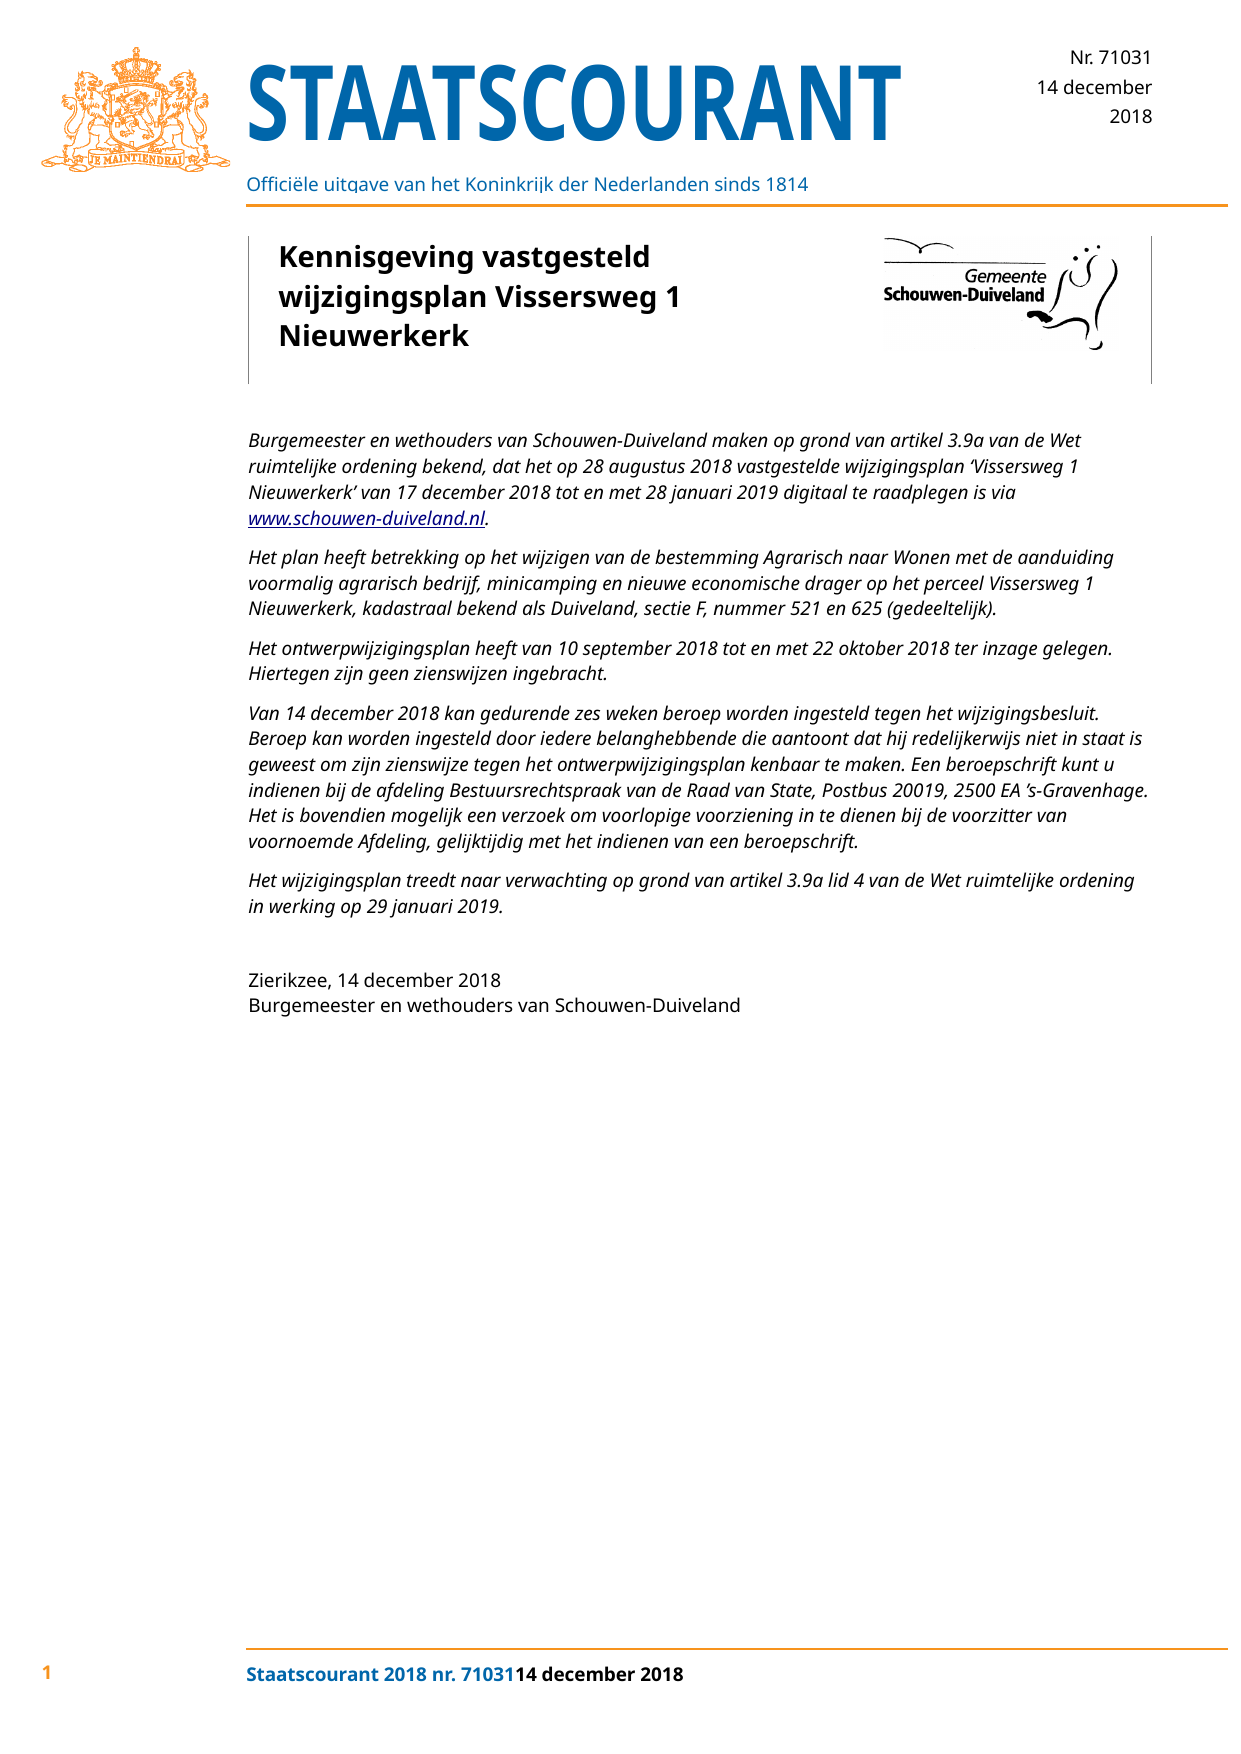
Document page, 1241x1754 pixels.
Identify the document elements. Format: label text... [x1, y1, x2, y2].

text Zierikzee, 14 december 2018 [248, 967, 1152, 993]
table_header Kennisgeving vastgesteld wijzigingsplan Vissersweg 1 Nieuwerkerk [249, 236, 850, 384]
text Het ontwerpwijzigingsplan heeft van 10 september 2018 tot en met 22 oktober 2018 ter inzage gelegen. Hiertegen zijn geen zienswijzen ingebracht. [248, 635, 1152, 686]
text Burgemeester en wethouders van Schouwen-Duiveland [248, 993, 1152, 1018]
picture [41, 47, 231, 172]
table_header [850, 236, 1151, 384]
text Het wijzigingsplan treedt naar verwachting op grond van artikel 3.9a lid 4 van de Wet ruimtelijke ordening in werking op 29 januari 2019. [248, 868, 1152, 919]
text Van 14 december 2018 kan gedurende zes weken beroep worden ingesteld tegen het wijzigingsbesluit. Beroep kan worden ingesteld door iedere belanghebbende die aantoont dat hij redelijkerwijs niet in staat is geweest om zijn zienswijze tegen het ontwerpwijzigingsplan kenbaar te maken. Een beroepschrift kunt u indienen bij de afdeling Bestuursrechtspraak van de Raad van State, Postbus 20019, 2500 EA ’s-Gravenhage. Het is bovendien mogelijk een verzoek om voorlopige voorziening in te dienen bij de voorzitter van voornoemde Afdeling, gelijktijdig met het indienen van een beroepschrift. [248, 700, 1152, 854]
text Burgemeester en wethouders van Schouwen-Duiveland maken op grond van artikel 3.9a van de Wet ruimtelijke ordening bekend, dat het op 28 augustus 2018 vastgestelde wijzigingsplan ‘Vissersweg 1 Nieuwerkerk’ van 17 december 2018 tot en met 28 januari 2019 digitaal te raadplegen is via www.schouwen-duiveland.nl. [248, 427, 1152, 530]
text Het plan heeft betrekking op het wijzigen van de bestemming Agrarisch naar Wonen met de aanduiding voormalig agrarisch bedrijf, minicamping en nieuwe economische drager op het perceel Vissersweg 1 Nieuwerkerk, kadastraal bekend als Duiveland, sectie F, nummer 521 en 625 (gedeeltelijk). [248, 544, 1152, 621]
picture [882, 236, 1119, 351]
